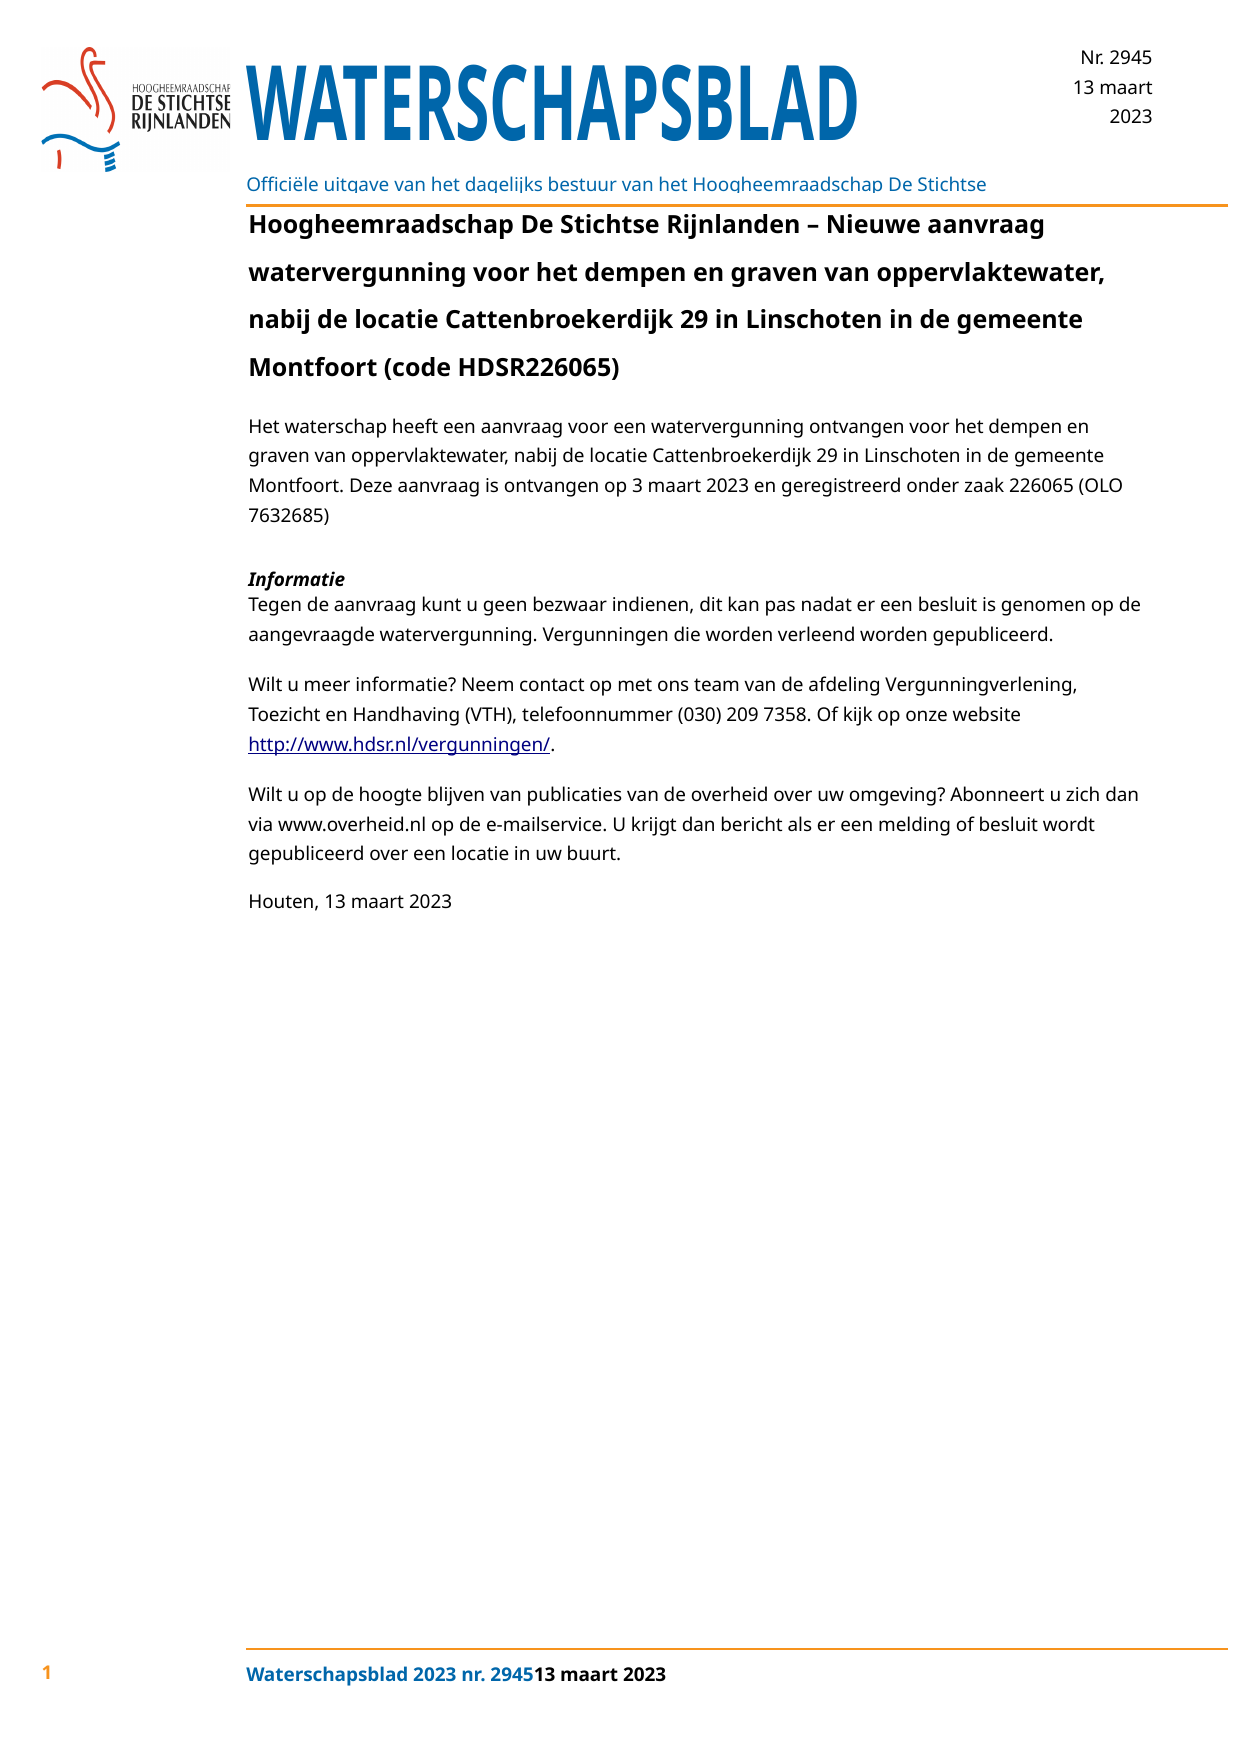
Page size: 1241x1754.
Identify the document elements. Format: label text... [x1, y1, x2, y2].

picture [41, 47, 231, 172]
text Informatie [248, 566, 1152, 592]
text Hoogheemraadschap De Stichtse Rijnlanden – Nieuwe aanvraag watervergunning voor het dempen en graven van oppervlaktewater, nabij de locatie Cattenbroekerdijk 29 in Linschoten in de gemeente Montfoort (code HDSR226065) [248, 207, 1152, 384]
text Wilt u meer informatie? Neem contact op met ons team van de afdeling Vergunningverlening, Toezicht en Handhaving (VTH), telefoonnummer (030) 209 7358. Of kijk op onze website http://www.hdsr.nl/vergunningen/. [248, 672, 1152, 756]
text Het waterschap heeft een aanvraag voor een watervergunning ontvangen voor het dempen en graven van oppervlaktewater, nabij de locatie Cattenbroekerdijk 29 in Linschoten in de gemeente Montfoort. Deze aanvraag is ontvangen op 3 maart 2023 en geregistreerd onder zaak 226065 (OLO 7632685) [248, 413, 1152, 528]
text Houten, 13 maart 2023 [248, 888, 1152, 914]
text Wilt u op de hoogte blijven van publicaties van de overheid over uw omgeving? Abonneert u zich dan via www.overheid.nl op de e-mailservice. U krijgt dan bericht als er een melding of besluit wordt gepubliceerd over een locatie in uw buurt. [248, 781, 1152, 866]
text Tegen de aanvraag kunt u geen bezwaar indienen, dit kan pas nadat er een besluit is genomen op de aangevraagde watervergunning. Vergunningen die worden verleend worden gepubliceerd. [248, 592, 1152, 647]
